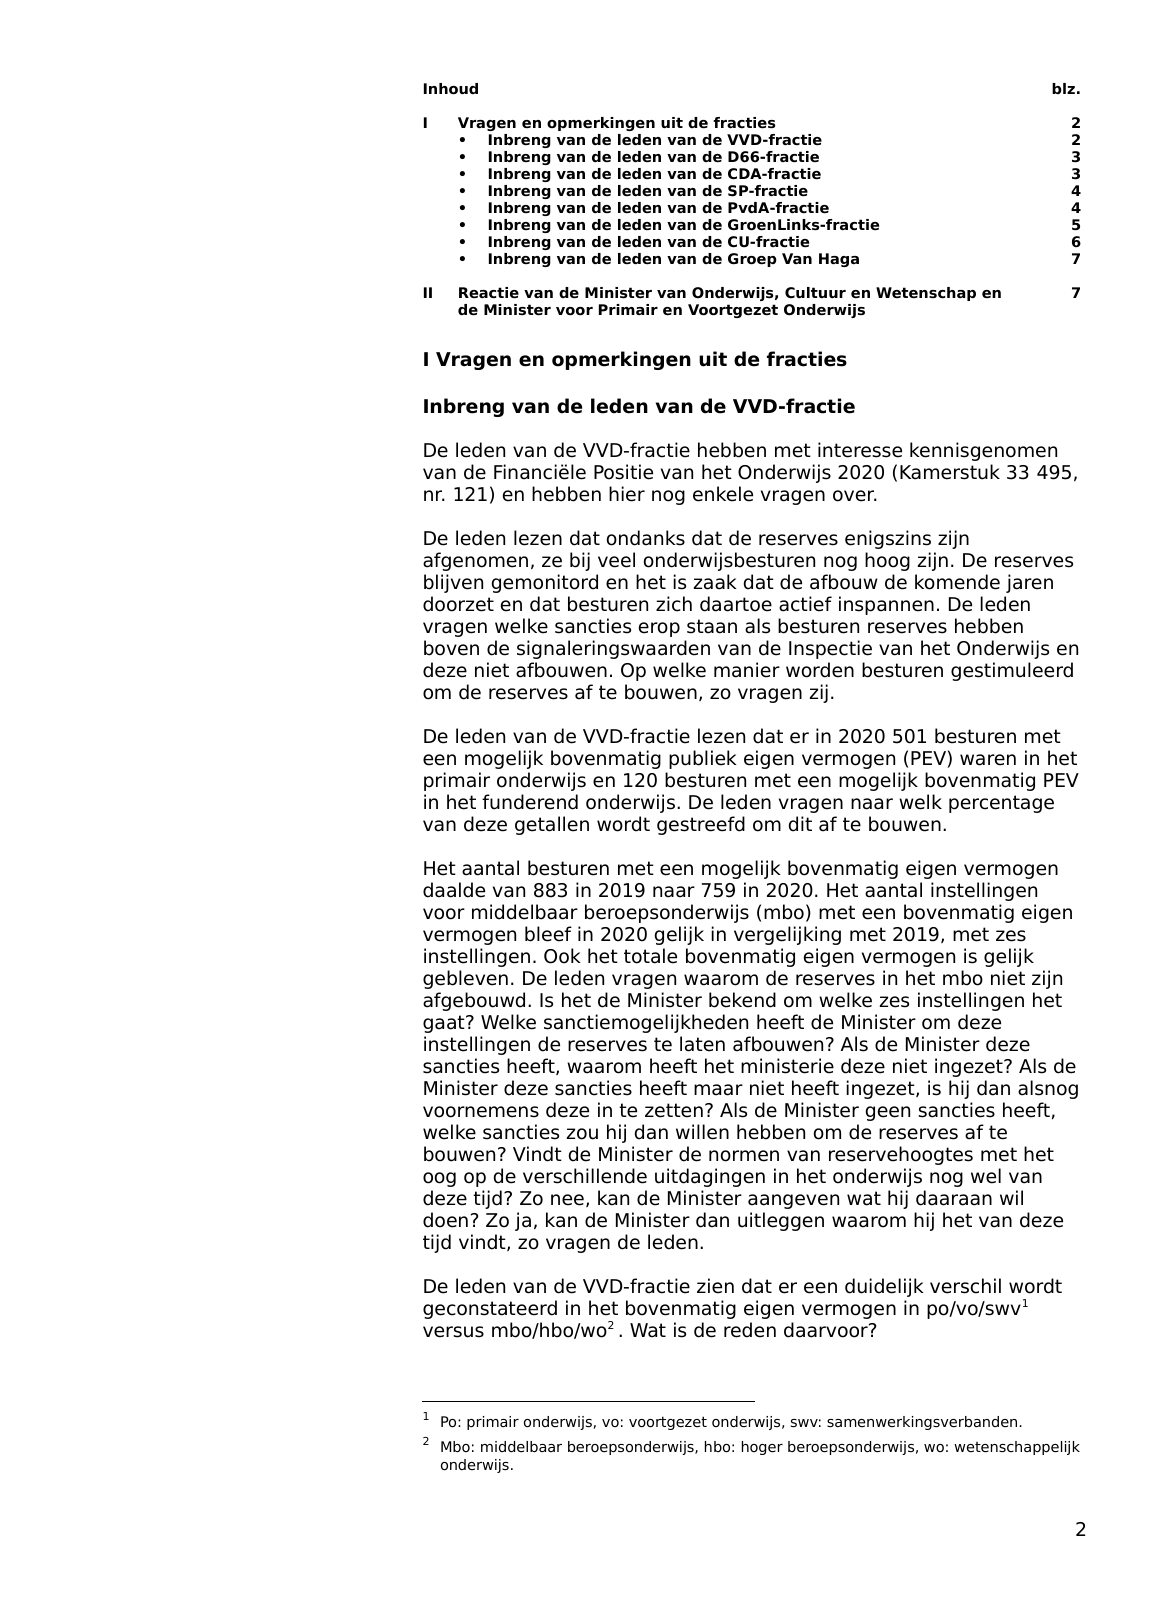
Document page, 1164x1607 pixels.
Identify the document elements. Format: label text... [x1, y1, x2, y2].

table_header blz. [1028, 81, 1087, 98]
table_cell [422, 234, 452, 251]
table_cell [422, 132, 452, 149]
table_cell [481, 268, 1027, 285]
text De leden van de VVD-fractie lezen dat er in 2020 501 besturen met een mogelijk bovenmatig publiek eigen vermogen (PEV) waren in het primair onderwijs en 120 besturen met een mogelijk bovenmatig PEV in het funderend onderwijs. De leden vragen naar welk percentage van deze getallen wordt gestreefd om dit af te bouwen. [422, 726, 1087, 836]
text Mbo: middelbaar beroepsonderwijs, hbo: hoger beroepsonderwijs, wo: wetenschappelijk onderwijs. [422, 1435, 1087, 1474]
table_cell [422, 166, 452, 183]
table_cell 6 [1028, 234, 1087, 251]
table_cell 7 [1028, 251, 1087, 268]
table_cell 7 [1028, 285, 1087, 319]
table_cell [1028, 98, 1087, 115]
text Het aantal besturen met een mogelijk bovenmatig eigen vermogen daalde van 883 in 2019 naar 759 in 2020. Het aantal instellingen voor middelbaar beroepsonderwijs (mbo) met een bovenmatig eigen vermogen bleef in 2020 gelijk in vergelijking met 2019, met zes instellingen. Ook het totale bovenmatig eigen vermogen is gelijk gebleven. De leden vragen waarom de reserves in het mbo niet zijn afgebouwd. Is het de Minister bekend om welke zes instellingen het gaat? Welke sanctiemogelijkheden heeft de Minister om deze instellingen de reserves te laten afbouwen? Als de Minister deze sancties heeft, waarom heeft het ministerie deze niet ingezet? Als de Minister deze sancties heeft maar niet heeft ingezet, is hij dan alsnog voornemens deze in te zetten? Als de Minister geen sancties heeft, welke sancties zou hij dan willen hebben om de reserves af te bouwen? Vindt de Minister de normen van reservehoogtes met het oog op de verschillende uitdagingen in het onderwijs nog wel van deze tijd? Zo nee, kan de Minister aangeven wat hij daaraan wil doen? Zo ja, kan de Minister dan uitleggen waarom hij het van deze tijd vindt, zo vragen de leden. [422, 858, 1087, 1254]
table_cell [422, 183, 452, 200]
subtitle Inbreng van de leden van de VVD-fractie [422, 396, 1087, 418]
table_cell 3 [1028, 166, 1087, 183]
table_cell • [452, 166, 481, 183]
table_cell Inbreng van de leden van de D66-fractie [481, 149, 1027, 166]
table_cell I [422, 115, 452, 132]
table_cell Inbreng van de leden van de Groep Van Haga [481, 251, 1027, 268]
table_cell Inbreng van de leden van de CDA-fractie [481, 166, 1027, 183]
table_cell 2 [1028, 115, 1087, 132]
table_cell 4 [1028, 200, 1087, 217]
table_cell 4 [1028, 183, 1087, 200]
table_cell • [452, 217, 481, 234]
text De leden van de VVD-fractie hebben met interesse kennisgenomen van de Financiële Positie van het Onderwijs 2020 (Kamerstuk 33 495, nr. 121) en hebben hier nog enkele vragen over. [422, 440, 1087, 506]
table_cell 3 [1028, 149, 1087, 166]
text De leden van de VVD-fractie zien dat er een duidelijk verschil wordt geconstateerd in het bovenmatig eigen vermogen in po/vo/swv versus mbo/hbo/wo. Wat is de reden daarvoor? [422, 1276, 1087, 1342]
text De leden lezen dat ondanks dat de reserves enigszins zijn afgenomen, ze bij veel onderwijsbesturen nog hoog zijn. De reserves blijven gemonitord en het is zaak dat de afbouw de komende jaren doorzet en dat besturen zich daartoe actief inspannen. De leden vragen welke sancties erop staan als besturen reserves hebben boven de signaleringswaarden van de Inspectie van het Onderwijs en deze niet afbouwen. Op welke manier worden besturen gestimuleerd om de reserves af te bouwen, zo vragen zij. [422, 528, 1087, 704]
table_cell [452, 268, 481, 285]
table_cell Inbreng van de leden van de SP-fractie [481, 183, 1027, 200]
table_cell Inbreng van de leden van de GroenLinks-fractie [481, 217, 1027, 234]
table_cell [481, 98, 1027, 115]
table_cell [422, 251, 452, 268]
table_cell [1028, 268, 1087, 285]
table_cell [422, 98, 452, 115]
table_cell II [422, 285, 452, 319]
table_cell [422, 149, 452, 166]
table_cell 2 [1028, 132, 1087, 149]
subtitle I Vragen en opmerkingen uit de fracties [422, 349, 1087, 371]
text Po: primair onderwijs, vo: voortgezet onderwijs, swv: samenwerkingsverbanden. [422, 1410, 1087, 1432]
table_cell • [452, 251, 481, 268]
table_cell 5 [1028, 217, 1087, 234]
table_header Inhoud [422, 81, 1027, 98]
table_cell • [452, 132, 481, 149]
table_cell • [452, 200, 481, 217]
table_cell Inbreng van de leden van de PvdA-fractie [481, 200, 1027, 217]
table_cell Reactie van de Minister van Onderwijs, Cultuur en Wetenschap en de Minister voor Primair en Voortgezet Onderwijs [452, 285, 1027, 319]
table_cell • [452, 149, 481, 166]
table_cell [422, 217, 452, 234]
table_cell Inbreng van de leden van de VVD-fractie [481, 132, 1027, 149]
table_cell Inbreng van de leden van de CU-fractie [481, 234, 1027, 251]
table_cell Vragen en opmerkingen uit de fracties [452, 115, 1027, 132]
table_cell • [452, 183, 481, 200]
table_cell [452, 98, 481, 115]
table_cell [422, 268, 452, 285]
table_cell • [452, 234, 481, 251]
table_cell [422, 200, 452, 217]
